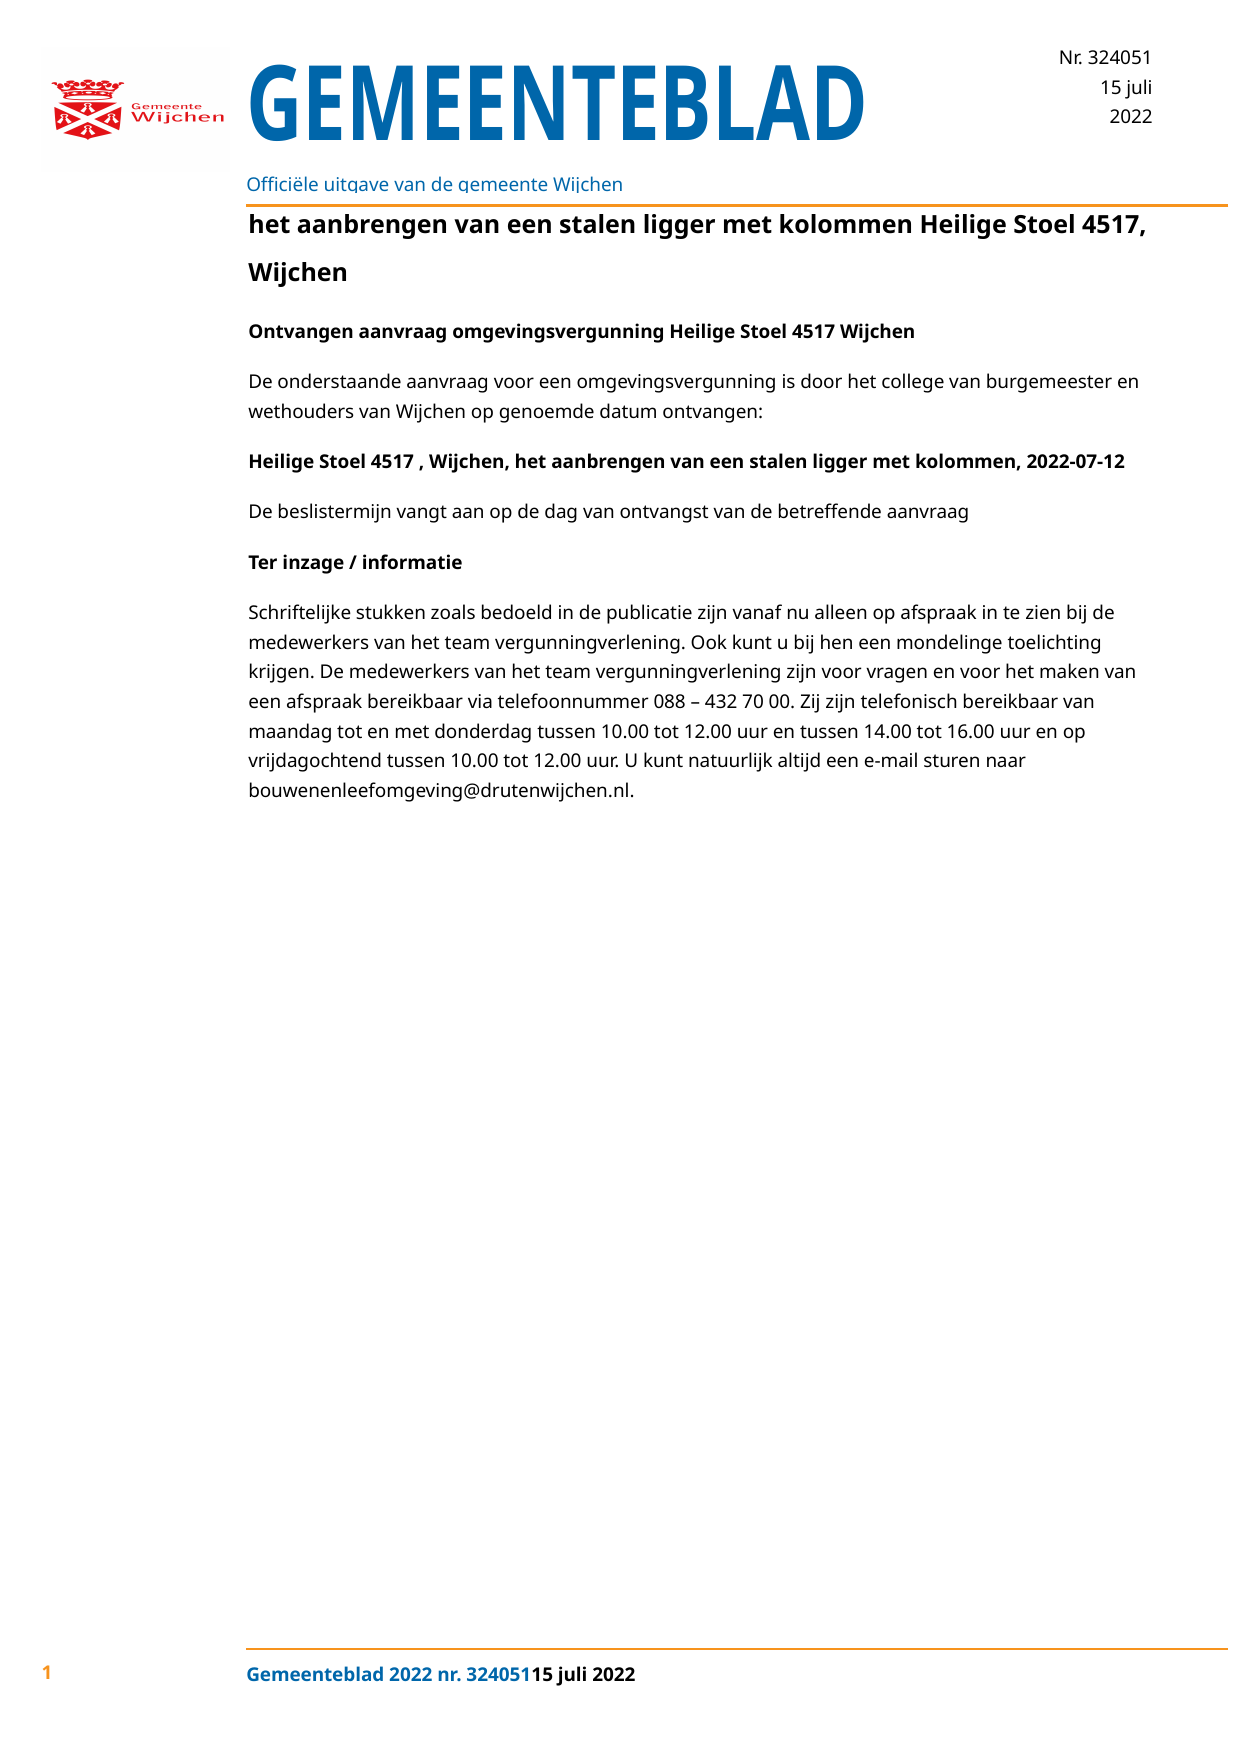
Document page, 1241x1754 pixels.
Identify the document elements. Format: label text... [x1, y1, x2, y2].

text De onderstaande aanvraag voor een omgevingsvergunning is door het college van burgemeester en wethouders van Wijchen op genoemde datum ontvangen: [248, 368, 1152, 424]
text Ter inzage / informatie [248, 549, 1152, 575]
text Ontvangen aanvraag omgevingsvergunning Heilige Stoel 4517 Wijchen [248, 318, 1152, 344]
text Schriftelijke stukken zoals bedoeld in de publicatie zijn vanaf nu alleen op afspraak in te zien bij de medewerkers van het team vergunningverlening. Ook kunt u bij hen een mondelinge toelichting krijgen. De medewerkers van het team vergunningverlening zijn voor vragen en voor het maken van een afspraak bereikbaar via telefoonnummer 088 – 432 70 00. Zij zijn telefonisch bereikbaar van maandag tot en met donderdag tussen 10.00 tot 12.00 uur en tussen 14.00 tot 16.00 uur en op vrijdagochtend tussen 10.00 tot 12.00 uur. U kunt natuurlijk altijd een e-mail sturen naar bouwenenleefomgeving@drutenwijchen.nl. [248, 599, 1152, 803]
text het aanbrengen van een stalen ligger met kolommen Heilige Stoel 4517, Wijchen [248, 207, 1152, 288]
text De beslistermijn vangt aan op de dag van ontvangst van de betreffende aanvraag [248, 499, 1152, 524]
picture [41, 47, 231, 172]
text Heilige Stoel 4517 , Wijchen, het aanbrengen van een stalen ligger met kolommen, 2022-07-12 [248, 448, 1152, 474]
